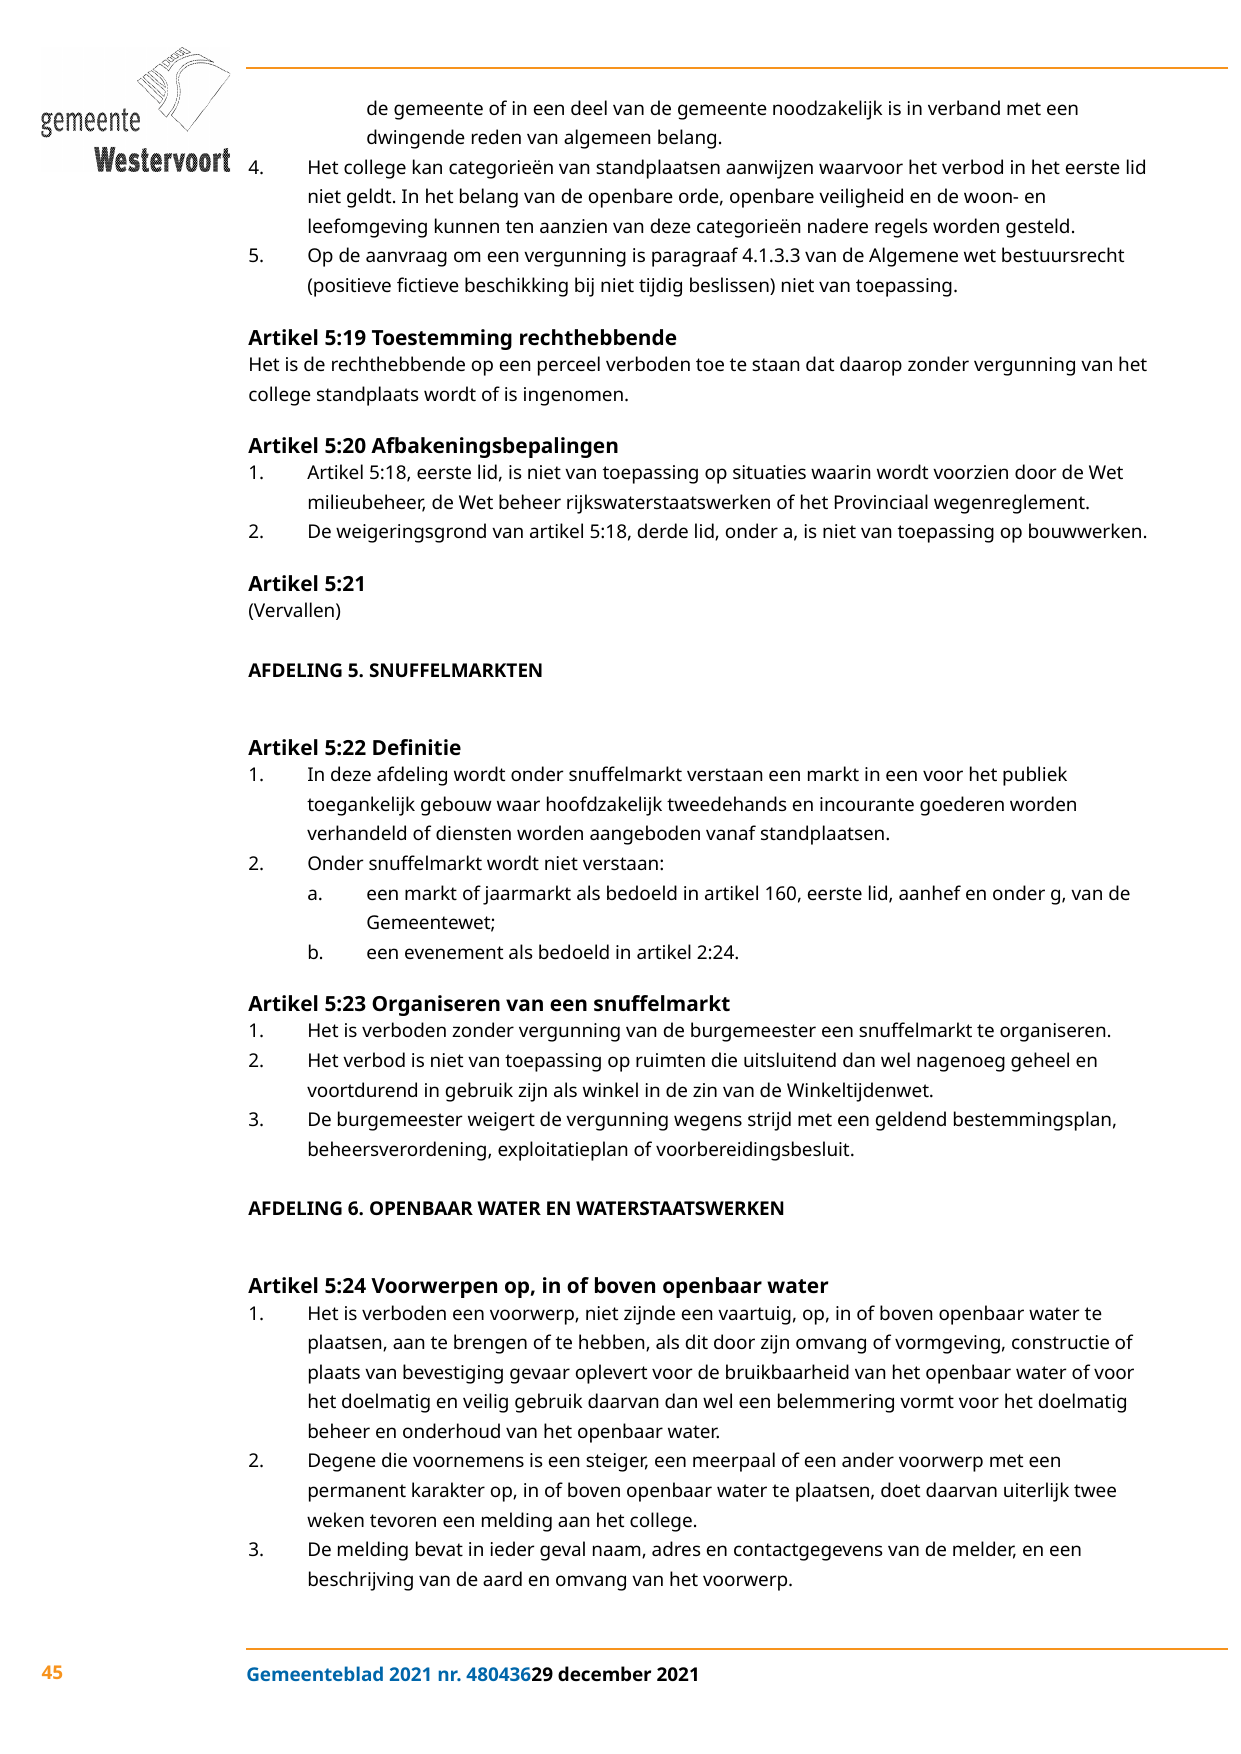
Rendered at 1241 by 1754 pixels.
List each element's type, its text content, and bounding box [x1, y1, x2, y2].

text Artikel 5:20 Afbakeningsbepalingen [248, 431, 1152, 459]
list Degene die voornemens is een steiger, een meerpaal of een ander voorwerp met een permanent karakter op, in of boven openbaar water te plaatsen, doet daarvan uiterlijk twee weken tevoren een melding aan het college. [248, 1448, 1152, 1533]
list De melding bevat in ieder geval naam, adres en contactgegevens van de melder, en een beschrijving van de aard en omvang van het voorwerp. [248, 1536, 1152, 1592]
list In deze afdeling wordt onder snuffelmarkt verstaan een markt in een voor het publiek toegankelijk gebouw waar hoofdzakelijk tweedehands en incourante goederen worden verhandeld of diensten worden aangeboden vanaf standplaatsen. [248, 761, 1152, 846]
list De weigeringsgrond van artikel 5:18, derde lid, onder a, is niet van toepassing op bouwwerken. [248, 519, 1152, 544]
text AFDELING 5. SNUFFELMARKTEN [248, 657, 1152, 682]
text Artikel 5:24 Voorwerpen op, in of boven openbaar water [248, 1271, 1152, 1300]
text Artikel 5:19 Toestemming rechthebbende [248, 323, 1152, 351]
list Artikel 5:18, eerste lid, is niet van toepassing op situaties waarin wordt voorzien door de Wet milieubeheer, de Wet beheer rijkswaterstaatswerken of het Provinciaal wegenreglement. [248, 459, 1152, 515]
list Het verbod is niet van toepassing op ruimten die uitsluitend dan wel nagenoeg geheel en voortdurend in gebruik zijn als winkel in de zin van de Winkeltijdenwet. [248, 1047, 1152, 1103]
text Artikel 5:21 [248, 569, 1152, 598]
text Artikel 5:23 Organiseren van een snuffelmarkt [248, 989, 1152, 1018]
list Op de aanvraag om een vergunning is paragraaf 4.1.3.3 van de Algemene wet bestuursrecht (positieve fictieve beschikking bij niet tijdig beslissen) niet van toepassing. [248, 243, 1152, 298]
list Het is verboden zonder vergunning van de burgemeester een snuffelmarkt te organiseren. [248, 1018, 1152, 1043]
list een markt of jaarmarkt als bedoeld in artikel 160, eerste lid, aanhef en onder g, van de Gemeentewet; [307, 880, 1152, 935]
picture [41, 47, 231, 172]
text AFDELING 6. OPENBAAR WATER EN WATERSTAATSWERKEN [248, 1195, 1152, 1221]
list een evenement als bedoeld in artikel 2:24. [307, 939, 1152, 964]
list Het is verboden een voorwerp, niet zijnde een vaartuig, op, in of boven openbaar water te plaatsen, aan te brengen of te hebben, als dit door zijn omvang of vormgeving, constructie of plaats van bevestiging gevaar oplevert voor de bruikbaarheid van het openbaar water of voor het doelmatig en veilig gebruik daarvan dan wel een belemmering vormt voor het doelmatig beheer en onderhoud van het openbaar water. [248, 1300, 1152, 1444]
text (Vervallen) [248, 598, 1152, 623]
text Het is de rechthebbende op een perceel verboden toe te staan dat daarop zonder vergunning van het college standplaats wordt of is ingenomen. [248, 351, 1152, 406]
list Het college kan categorieën van standplaatsen aanwijzen waarvoor het verbod in het eerste lid niet geldt. In het belang van de openbare orde, openbare veiligheid en de woon- en leefomgeving kunnen ten aanzien van deze categorieën nadere regels worden gesteld. [248, 154, 1152, 239]
list de gemeente of in een deel van de gemeente noodzakelijk is in verband met een dwingende reden van algemeen belang. [307, 95, 1152, 150]
list Onder snuffelmarkt wordt niet verstaan: [248, 850, 1152, 876]
text Artikel 5:22 Definitie [248, 733, 1152, 761]
list De burgemeester weigert de vergunning wegens strijd met een geldend bestemmingsplan, beheersverordening, exploitatieplan of voorbereidingsbesluit. [248, 1106, 1152, 1162]
